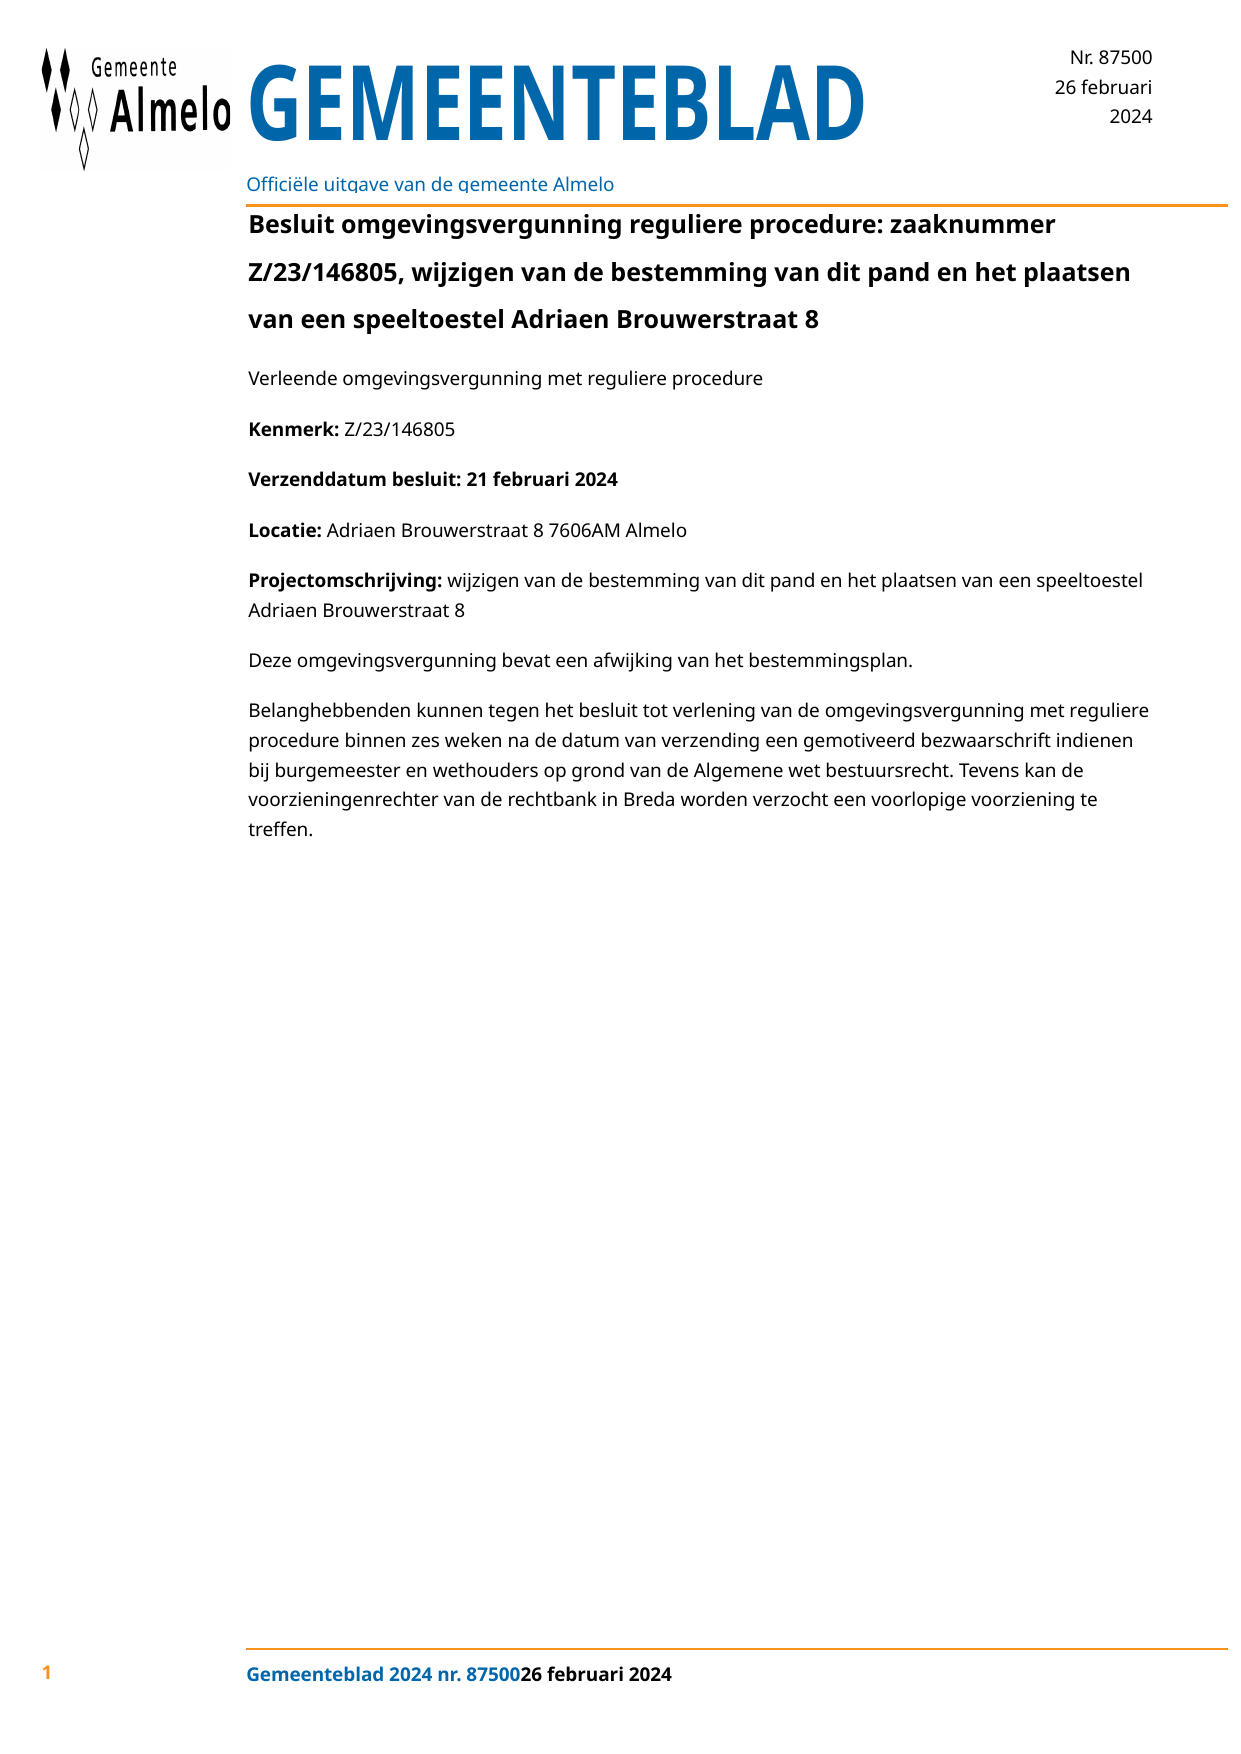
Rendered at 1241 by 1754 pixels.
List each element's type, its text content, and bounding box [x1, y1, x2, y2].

picture [41, 47, 231, 172]
text Besluit omgevingsvergunning reguliere procedure: zaaknummer Z/23/146805, wijzigen van de bestemming van dit pand en het plaatsen van een speeltoestel Adriaen Brouwerstraat 8 [248, 207, 1152, 336]
text Deze omgevingsvergunning bevat een afwijking van het bestemmingsplan. [248, 647, 1152, 673]
text Verleende omgevingsvergunning met reguliere procedure [248, 366, 1152, 391]
text Verzenddatum besluit: 21 februari 2024 [248, 466, 1152, 492]
text Locatie: Adriaen Brouwerstraat 8 7606AM Almelo [248, 517, 1152, 542]
text Projectomschrijving: wijzigen van de bestemming van dit pand en het plaatsen van een speeltoestel Adriaen Brouwerstraat 8 [248, 567, 1152, 622]
text Kenmerk: Z/23/146805 [248, 416, 1152, 442]
text Belanghebbenden kunnen tegen het besluit tot verlening van de omgevingsvergunning met reguliere procedure binnen zes weken na de datum van verzending een gemotiveerd bezwaarschrift indienen bij burgemeester en wethouders op grond van de Algemene wet bestuursrecht. Tevens kan de voorzieningenrechter van de rechtbank in Breda worden verzocht een voorlopige voorziening te treffen. [248, 698, 1152, 842]
